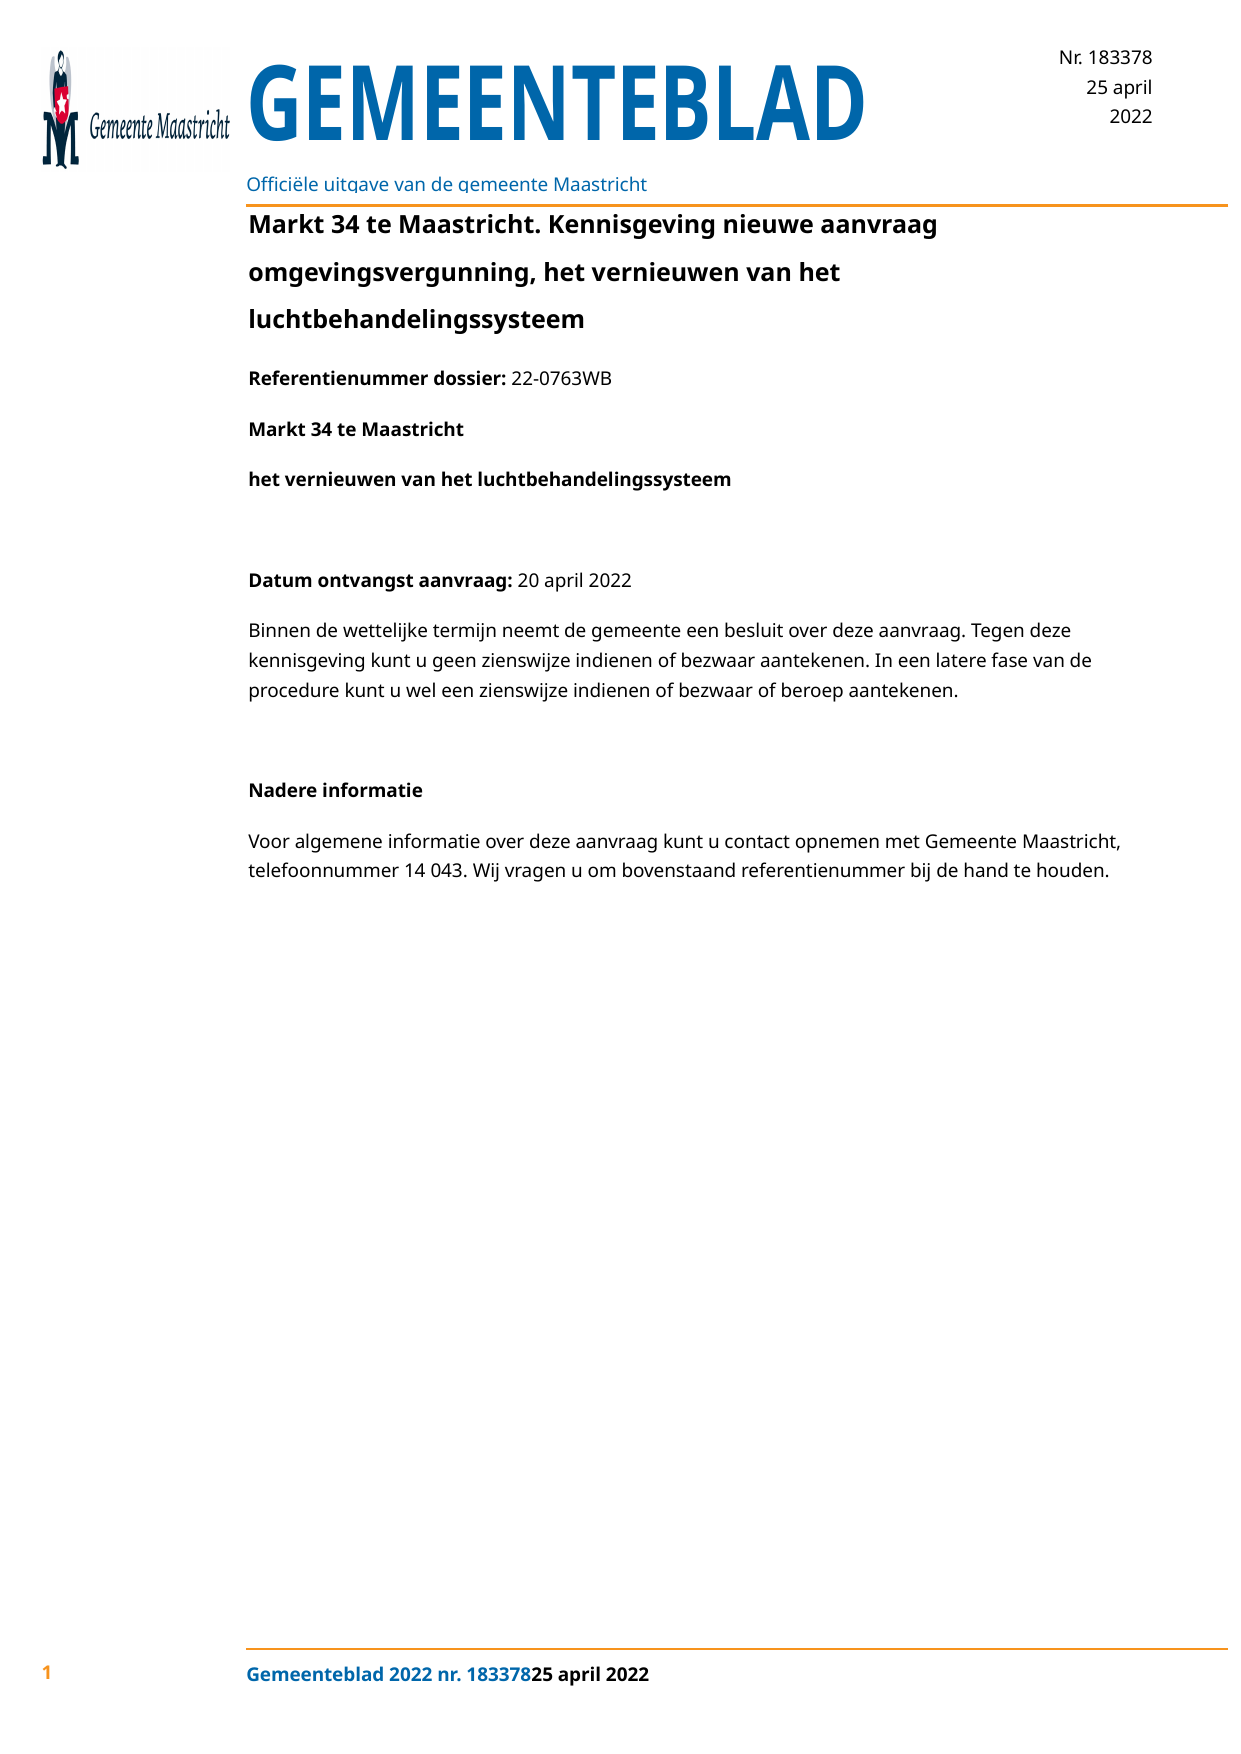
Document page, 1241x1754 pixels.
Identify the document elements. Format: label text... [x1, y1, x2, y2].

text Voor algemene informatie over deze aanvraag kunt u contact opnemen met Gemeente Maastricht, telefoonnummer 14 043. Wij vragen u om bovenstaand referentienummer bij de hand te houden. [248, 828, 1152, 883]
text het vernieuwen van het luchtbehandelingssysteem [248, 466, 1152, 492]
text Markt 34 te Maastricht [248, 416, 1152, 442]
text Datum ontvangst aanvraag: 20 april 2022 [248, 567, 1152, 593]
text Markt 34 te Maastricht. Kennisgeving nieuwe aanvraag omgevingsvergunning, het vernieuwen van het luchtbehandelingssysteem [248, 207, 1152, 336]
picture [41, 47, 231, 172]
text Binnen de wettelijke termijn neemt de gemeente een besluit over deze aanvraag. Tegen deze kennisgeving kunt u geen zienswijze indienen of bezwaar aantekenen. In een latere fase van de procedure kunt u wel een zienswijze indienen of bezwaar of beroep aantekenen. [248, 618, 1152, 702]
text Referentienummer dossier: 22-0763WB [248, 366, 1152, 391]
text Nadere informatie [248, 778, 1152, 803]
